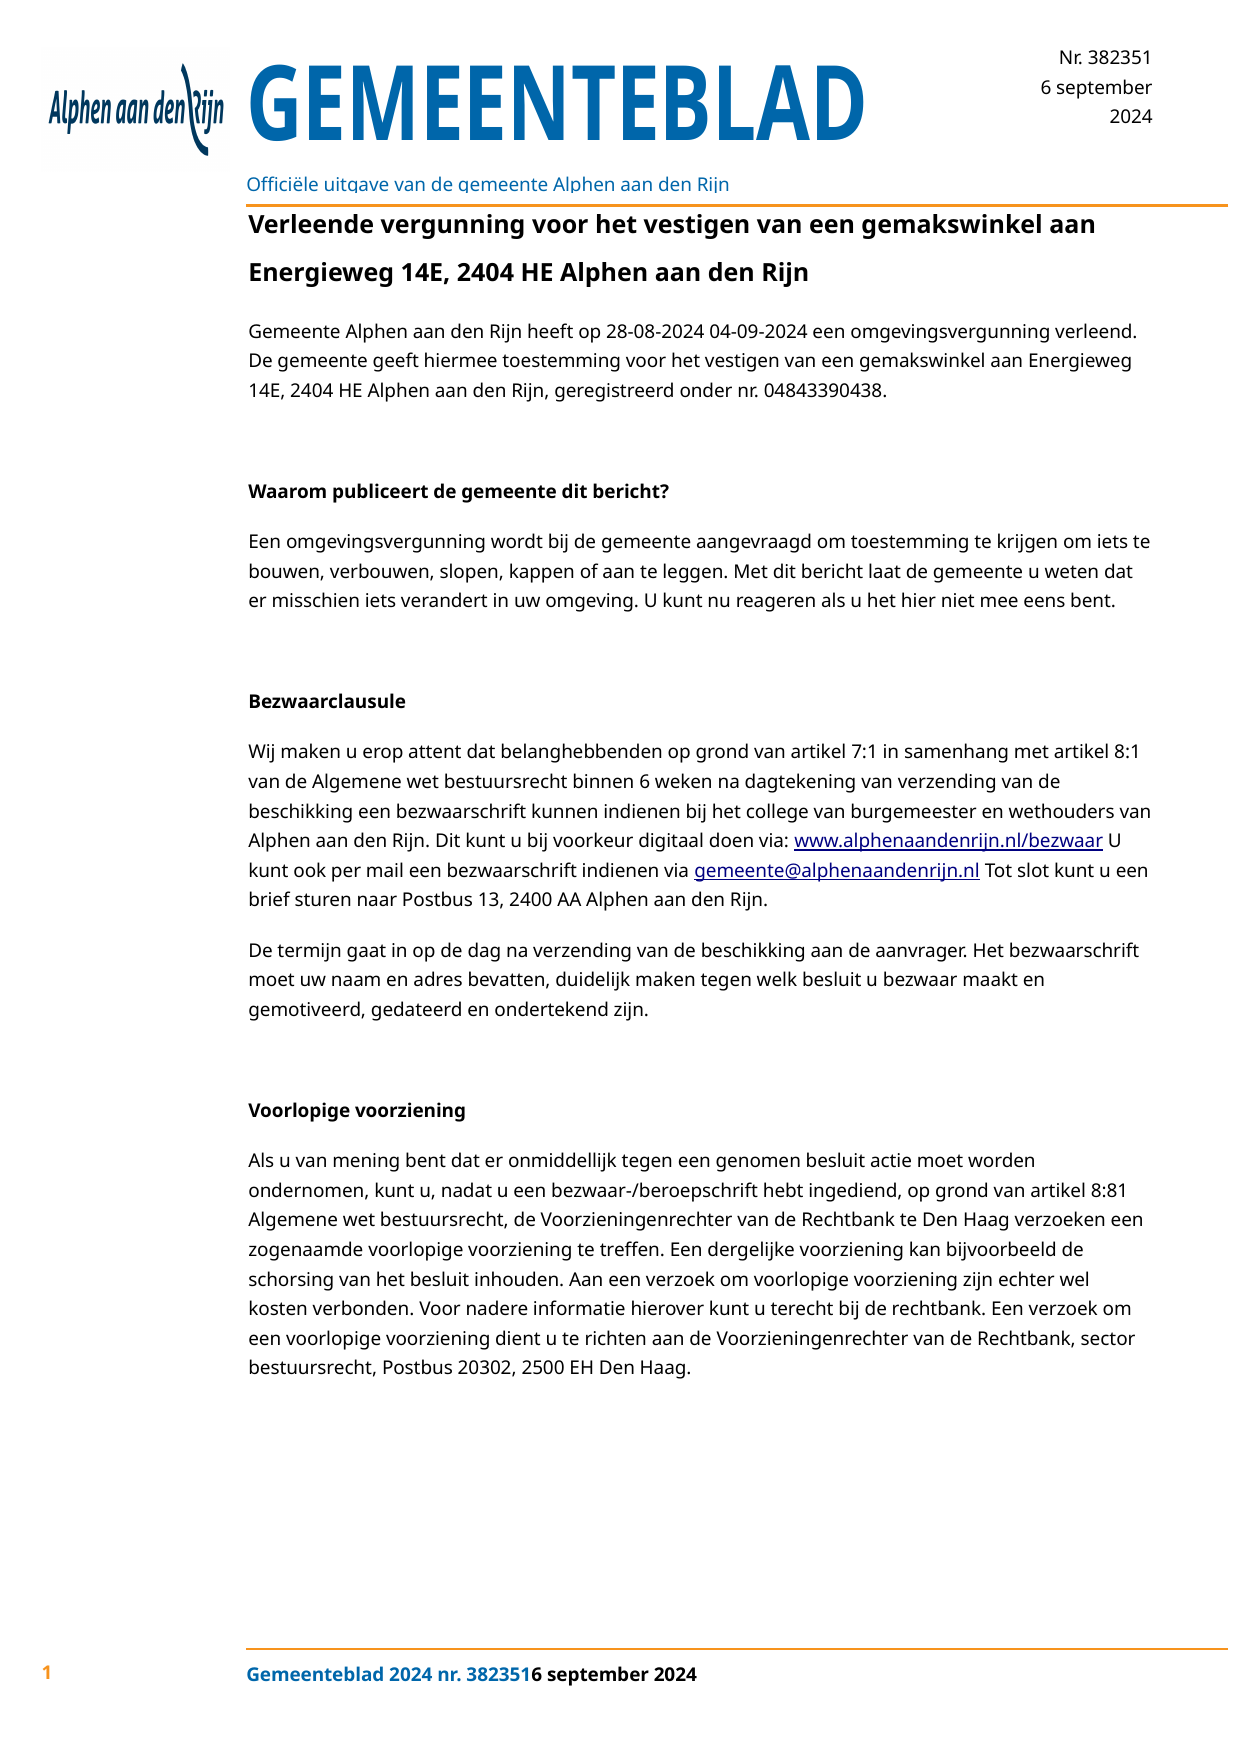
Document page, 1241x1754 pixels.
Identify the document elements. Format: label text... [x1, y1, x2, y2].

text Verleende vergunning voor het vestigen van een gemakswinkel aan Energieweg 14E, 2404 HE Alphen aan den Rijn [248, 207, 1152, 288]
text Wij maken u erop attent dat belanghebbenden op grond van artikel 7:1 in samenhang met artikel 8:1 van de Algemene wet bestuursrecht binnen 6 weken na dagtekening van verzending van de beschikking een bezwaarschrift kunnen indienen bij het college van burgemeester en wethouders van Alphen aan den Rijn. Dit kunt u bij voorkeur digitaal doen via: www.alphenaandenrijn.nl/bezwaar U kunt ook per mail een bezwaarschrift indienen via gemeente@alphenaandenrijn.nl Tot slot kunt u een brief sturen naar Postbus 13, 2400 AA Alphen aan den Rijn. [248, 739, 1152, 912]
text Waarom publiceert de gemeente dit bericht? [248, 478, 1152, 504]
picture [41, 47, 231, 172]
text Een omgevingsvergunning wordt bij de gemeente aangevraagd om toestemming te krijgen om iets te bouwen, verbouwen, slopen, kappen of aan te leggen. Met dit bericht laat de gemeente u weten dat er misschien iets verandert in uw omgeving. U kunt nu reageren als u het hier niet mee eens bent. [248, 528, 1152, 613]
text Bezwaarclausule [248, 688, 1152, 714]
text De termijn gaat in op de dag na verzending van de beschikking aan de aanvrager. Het bezwaarschrift moet uw naam en adres bevatten, duidelijk maken tegen welk besluit u bezwaar maakt en gemotiveerd, gedateerd en ondertekend zijn. [248, 937, 1152, 1022]
text Gemeente Alphen aan den Rijn heeft op 28-08-2024 04-09-2024 een omgevingsvergunning verleend. De gemeente geeft hiermee toestemming voor het vestigen van een gemakswinkel aan Energieweg 14E, 2404 HE Alphen aan den Rijn, geregistreerd onder nr. 04843390438. [248, 318, 1152, 403]
text Voorlopige voorziening [248, 1097, 1152, 1123]
text Als u van mening bent dat er onmiddellijk tegen een genomen besluit actie moet worden ondernomen, kunt u, nadat u een bezwaar-/beroepschrift hebt ingediend, op grond van artikel 8:81 Algemene wet bestuursrecht, de Voorzieningenrechter van de Rechtbank te Den Haag verzoeken een zogenaamde voorlopige voorziening te treffen. Een dergelijke voorziening kan bijvoorbeeld de schorsing van het besluit inhouden. Aan een verzoek om voorlopige voorziening zijn echter wel kosten verbonden. Voor nadere informatie hierover kunt u terecht bij de rechtbank. Een verzoek om een voorlopige voorziening dient u te richten aan de Voorzieningenrechter van de Rechtbank, sector bestuursrecht, Postbus 20302, 2500 EH Den Haag. [248, 1147, 1152, 1380]
